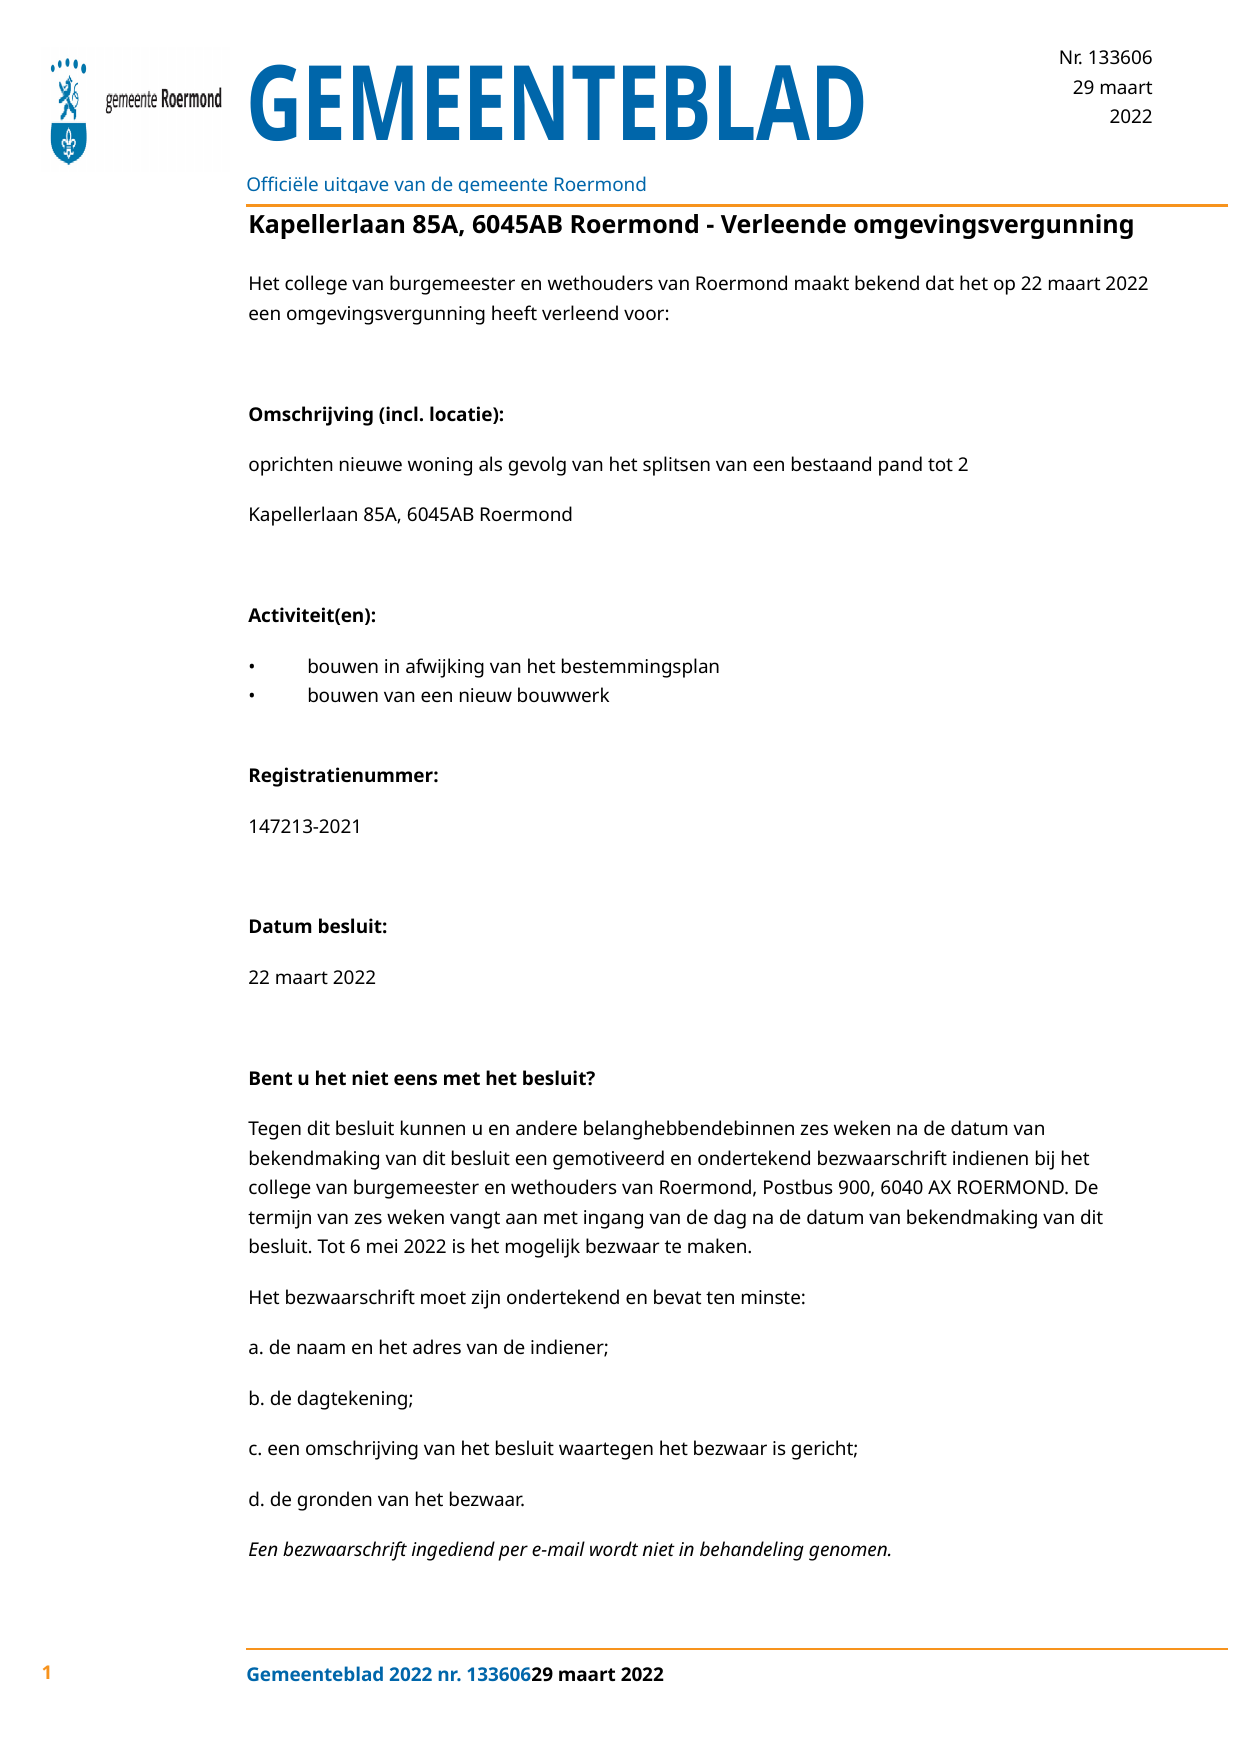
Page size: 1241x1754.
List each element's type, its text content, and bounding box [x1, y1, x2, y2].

text Kapellerlaan 85A, 6045AB Roermond - Verleende omgevingsvergunning [248, 207, 1152, 241]
text 147213-2021 [248, 813, 1152, 838]
text c. een omschrijving van het besluit waartegen het bezwaar is gericht; [248, 1435, 1152, 1461]
text Het college van burgemeester en wethouders van Roermond maakt bekend dat het op 22 maart 2022 een omgevingsvergunning heeft verleend voor: [248, 270, 1152, 326]
text 22 maart 2022 [248, 964, 1152, 990]
text Het bezwaarschrift moet zijn ondertekend en bevat ten minste: [248, 1284, 1152, 1310]
text Tegen dit besluit kunnen u en andere belanghebbendebinnen zes weken na de datum van bekendmaking van dit besluit een gemotiveerd en ondertekend bezwaarschrift indienen bij het college van burgemeester en wethouders van Roermond, Postbus 900, 6040 AX ROERMOND. De termijn van zes weken vangt aan met ingang van de dag na de datum van bekendmaking van dit besluit. Tot 6 mei 2022 is het mogelijk bezwaar te maken. [248, 1115, 1152, 1259]
text b. de dagtekening; [248, 1385, 1152, 1411]
text d. de gronden van het bezwaar. [248, 1486, 1152, 1511]
text Activiteit(en): [248, 602, 1152, 628]
text Datum besluit: [248, 914, 1152, 939]
text Kapellerlaan 85A, 6045AB Roermond [248, 502, 1152, 527]
picture [41, 47, 231, 172]
text Een bezwaarschrift ingediend per e-mail wordt niet in behandeling genomen. [248, 1536, 1152, 1562]
text a. de naam en het adres van de indiener; [248, 1334, 1152, 1360]
text oprichten nieuwe woning als gevolg van het splitsen van een bestaand pand tot 2 [248, 451, 1152, 477]
text Registratienummer: [248, 762, 1152, 788]
list bouwen van een nieuw bouwwerk [248, 682, 1152, 708]
text Bent u het niet eens met het besluit? [248, 1065, 1152, 1091]
text Omschrijving (incl. locatie): [248, 401, 1152, 426]
list bouwen in afwijking van het bestemmingsplan [248, 653, 1152, 678]
